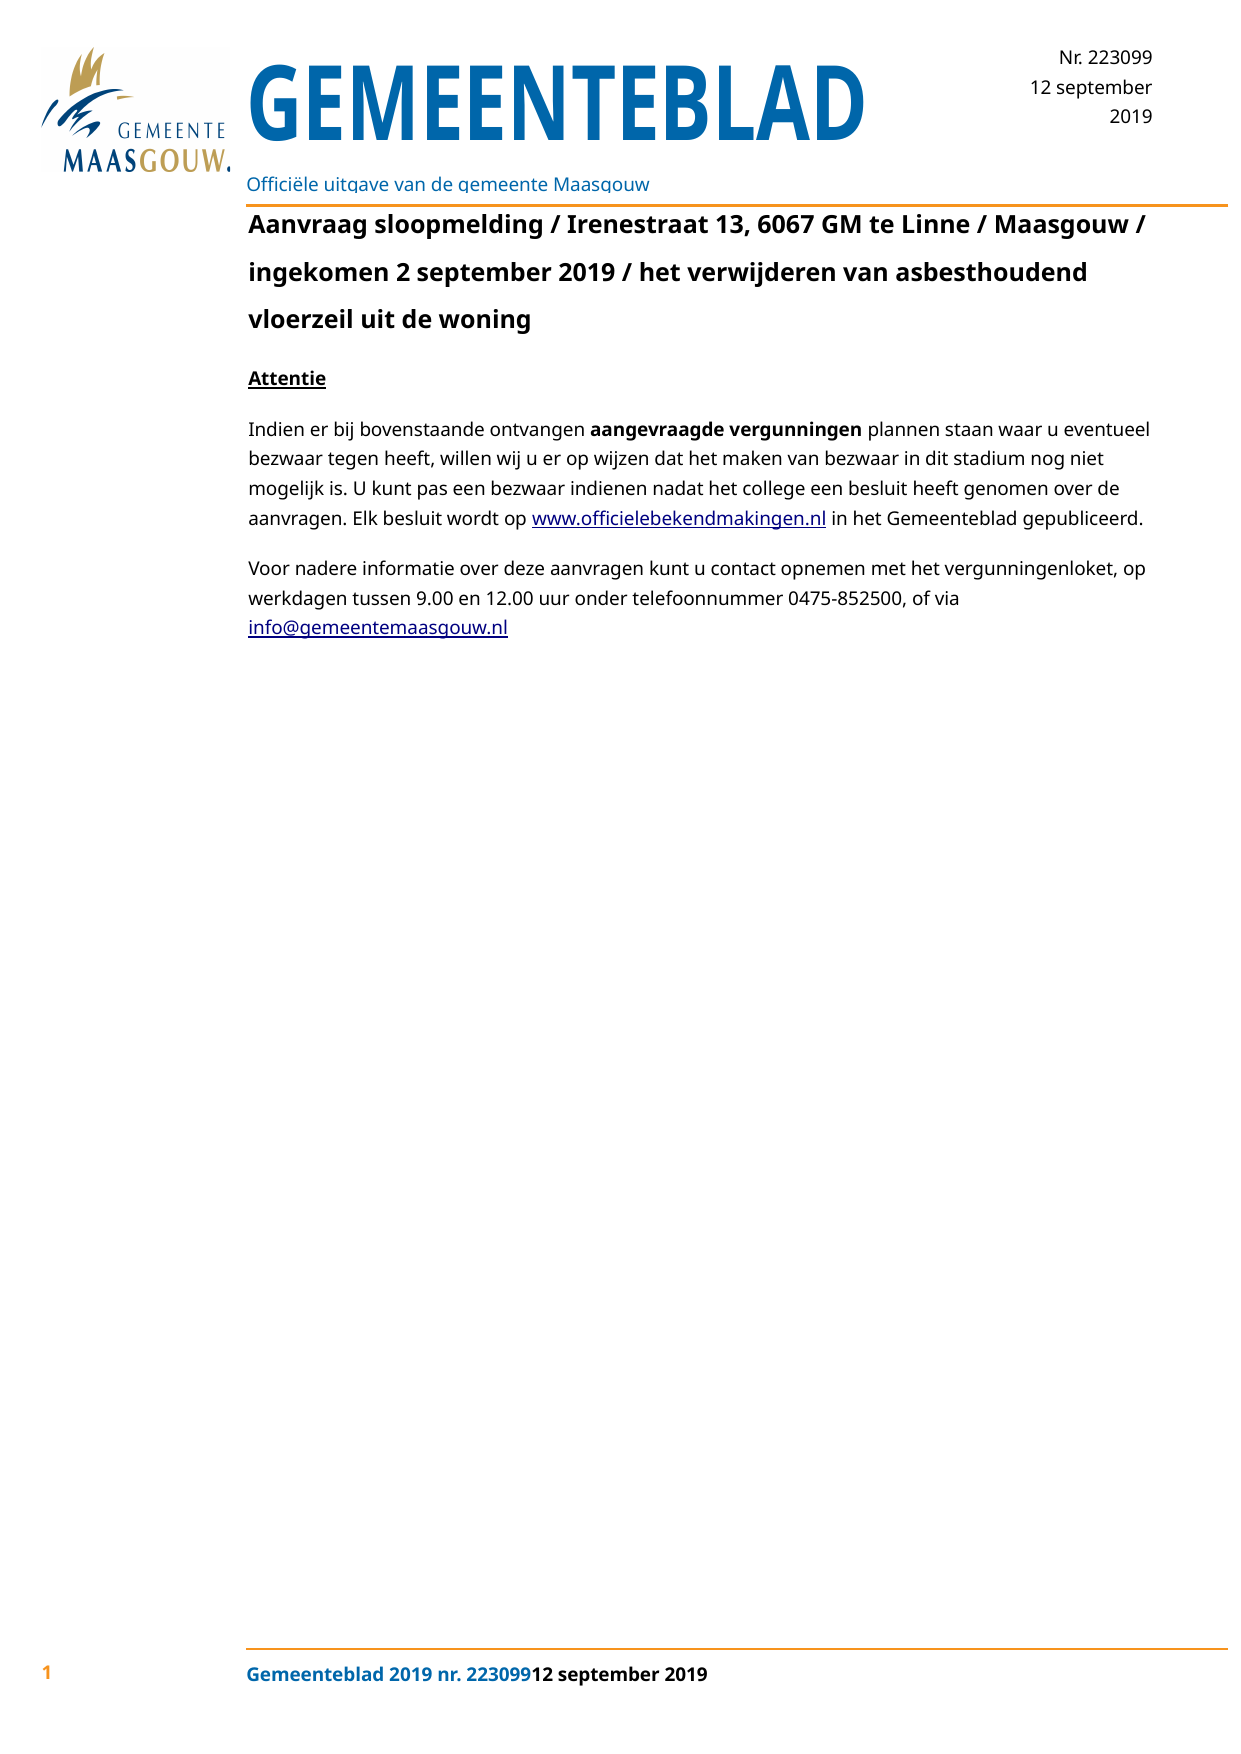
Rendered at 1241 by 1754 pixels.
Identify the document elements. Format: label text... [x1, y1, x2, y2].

text Indien er bij bovenstaande ontvangen aangevraagde vergunningen plannen staan waar u eventueel bezwaar tegen heeft, willen wij u er op wijzen dat het maken van bezwaar in dit stadium nog niet mogelijk is. U kunt pas een bezwaar indienen nadat het college een besluit heeft genomen over de aanvragen. Elk besluit wordt op www.officielebekendmakingen.nl in het Gemeenteblad gepubliceerd. [248, 416, 1152, 530]
text Aanvraag sloopmelding / Irenestraat 13, 6067 GM te Linne / Maasgouw / ingekomen 2 september 2019 / het verwijderen van asbesthoudend vloerzeil uit de woning [248, 207, 1152, 336]
text Attentie [248, 366, 1152, 391]
picture [41, 47, 231, 172]
text Voor nadere informatie over deze aanvragen kunt u contact opnemen met het vergunningenloket, op werkdagen tussen 9.00 en 12.00 uur onder telefoonnummer 0475-852500, of via info@gemeentemaasgouw.nl [248, 555, 1152, 640]
